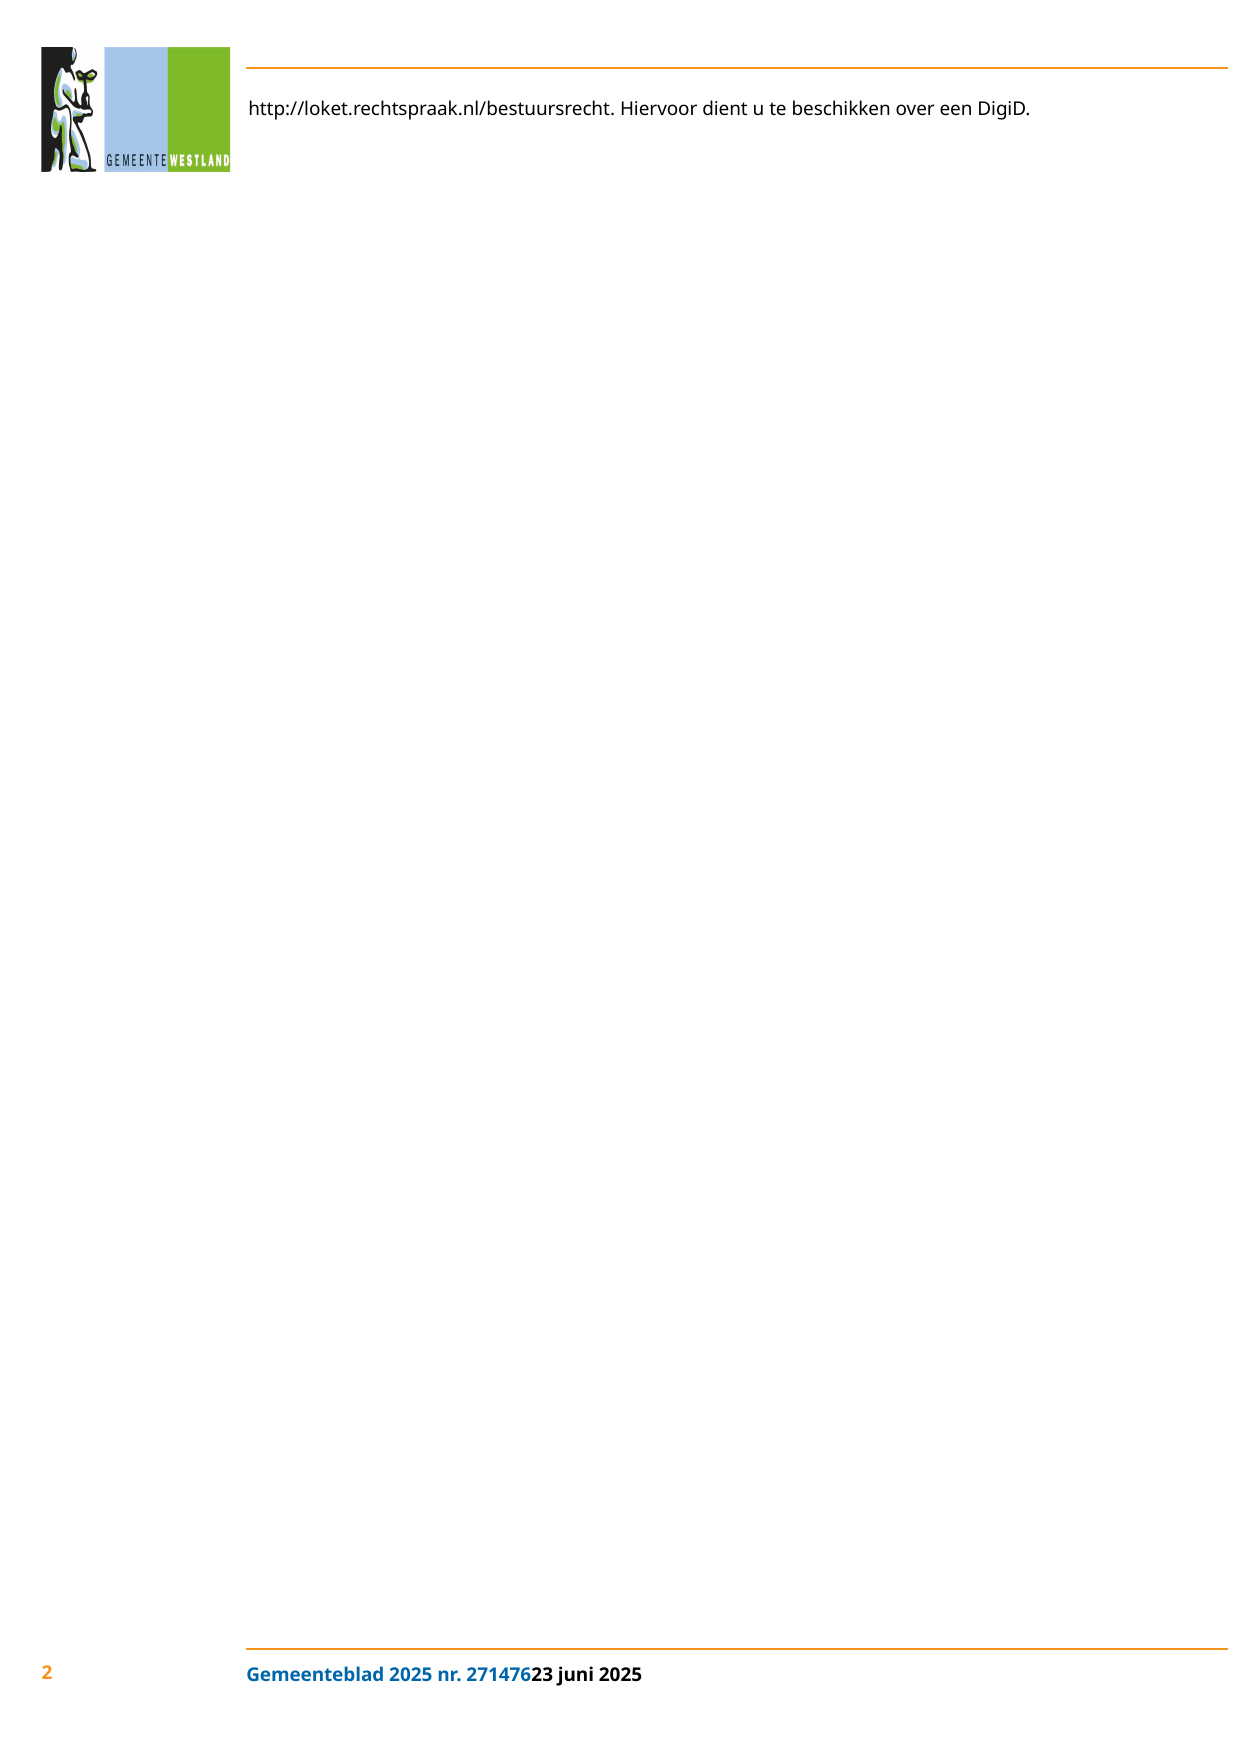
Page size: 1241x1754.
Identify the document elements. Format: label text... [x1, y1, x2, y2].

picture [41, 47, 231, 172]
text http://loket.rechtspraak.nl/bestuursrecht. Hiervoor dient u te beschikken over een DigiD. [248, 95, 1152, 121]
